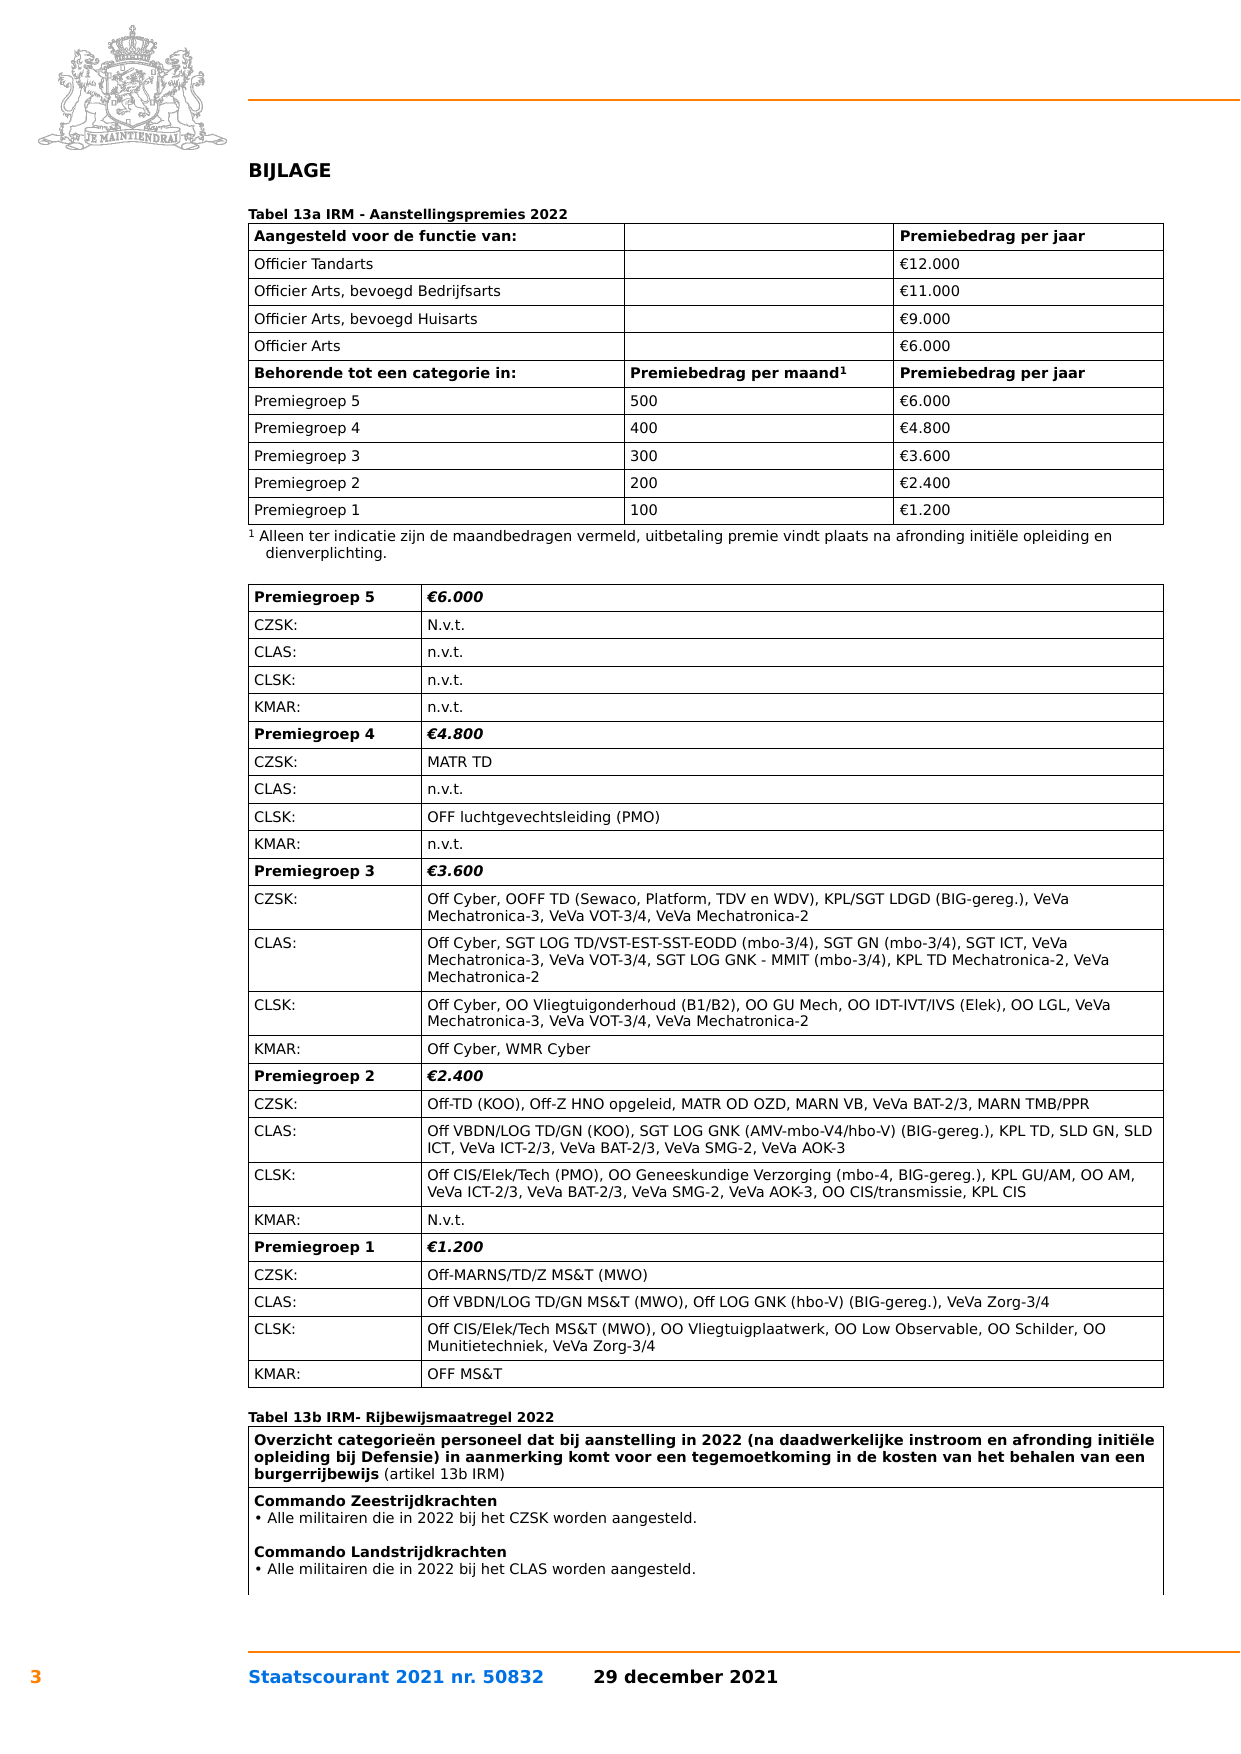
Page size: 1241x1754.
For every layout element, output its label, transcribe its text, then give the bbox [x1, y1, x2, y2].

table_cell Off Cyber, SGT LOG TD/VST-EST-SST-EODD (mbo-3/4), SGT GN (mbo-3/4), SGT ICT, VeVa Mechatronica-3, VeVa VOT-3/4, SGT LOG GNK - MMIT (mbo-3/4), KPL TD Mechatronica-2, VeVa Mechatronica-2 [422, 930, 1163, 991]
table_cell 500 [625, 388, 893, 414]
table_cell CLAS: [249, 776, 421, 803]
table_cell Officier Tandarts [249, 251, 624, 277]
table_cell [625, 279, 893, 305]
table_cell n.v.t. [422, 639, 1163, 666]
table_cell CLSK: [249, 1163, 421, 1206]
table_cell Off VBDN/LOG TD/GN MS&T (MWO), Off LOG GNK (hbo-V) (BIG-gereg.), VeVa Zorg-3/4 [422, 1289, 1163, 1316]
table_cell CLSK: [249, 1317, 421, 1360]
subtitle BIJLAGE [248, 160, 1163, 182]
table_cell Premiegroep 2 [249, 470, 624, 497]
table_cell OFF MS&T [422, 1361, 1163, 1387]
table_cell Premiegroep 1 [249, 1234, 421, 1261]
table_cell CZSK: [249, 1091, 421, 1117]
table_cell Commando Zeestrijdkrachten • Alle militairen die in 2022 bij het CZSK worden aangesteld. [249, 1488, 1163, 1527]
table_cell Premiegroep 1 [249, 498, 624, 524]
table_cell Off CIS/Elek/Tech MS&T (MWO), OO Vliegtuigplaatwerk, OO Low Observable, OO Schilder, OO Munitietechniek, VeVa Zorg-3/4 [422, 1317, 1163, 1360]
table_cell n.v.t. [422, 667, 1163, 693]
table_cell €4.800 [894, 415, 1163, 442]
table_cell Premiegroep 5 [249, 388, 624, 414]
table_cell Premiebedrag per jaar [894, 361, 1163, 387]
table_cell Premiegroep 2 [249, 1064, 421, 1090]
table_cell Behorende tot een categorie in: [249, 361, 624, 387]
table_cell [625, 224, 893, 250]
table_header €6.000 [422, 585, 1163, 611]
table_cell CLAS: [249, 930, 421, 991]
table_cell Off-MARNS/TD/Z MS&T (MWO) [422, 1262, 1163, 1288]
table_cell OFF luchtgevechtsleiding (PMO) [422, 804, 1163, 830]
table_cell Commando Landstrijdkrachten • Alle militairen die in 2022 bij het CLAS worden aangesteld. [249, 1544, 1163, 1578]
table_cell n.v.t. [422, 776, 1163, 803]
table_cell n.v.t. [422, 694, 1163, 721]
table_cell €3.600 [894, 443, 1163, 469]
table_cell [625, 333, 893, 359]
table_cell KMAR: [249, 831, 421, 857]
table_cell €3.600 [422, 859, 1163, 885]
table_cell CZSK: [249, 612, 421, 638]
table_cell Premiegroep 4 [249, 415, 624, 442]
table_cell Off Cyber, WMR Cyber [422, 1036, 1163, 1062]
table_cell 400 [625, 415, 893, 442]
table_cell CLAS: [249, 1118, 421, 1162]
table_cell Aangesteld voor de functie van: [249, 224, 624, 250]
table_cell KMAR: [249, 1361, 421, 1387]
picture [38, 25, 227, 150]
table_cell 200 [625, 470, 893, 497]
table_cell Off VBDN/LOG TD/GN (KOO), SGT LOG GNK (AMV-mbo-V4/hbo-V) (BIG-gereg.), KPL TD, SLD GN, SLD ICT, VeVa ICT-2/3, VeVa BAT-2/3, VeVa SMG-2, VeVa AOK-3 [422, 1118, 1163, 1162]
table_cell KMAR: [249, 1207, 421, 1233]
table_cell Off Cyber, OOFF TD (Sewaco, Platform, TDV en WDV), KPL/SGT LDGD (BIG-gereg.), VeVa Mechatronica-3, VeVa VOT-3/4, VeVa Mechatronica-2 [422, 886, 1163, 929]
table_cell Officier Arts, bevoegd Huisarts [249, 306, 624, 332]
table_cell KMAR: [249, 694, 421, 721]
table_cell CLAS: [249, 639, 421, 666]
table_cell Premiegroep 4 [249, 722, 421, 748]
table_header Tabel 13a IRM - Aanstellingspremies 2022 [248, 207, 1163, 223]
table_cell €4.800 [422, 722, 1163, 748]
table_cell N.v.t. [422, 1207, 1163, 1233]
table_cell KMAR: [249, 1036, 421, 1062]
table_cell €6.000 [894, 333, 1163, 359]
table_cell €2.400 [422, 1064, 1163, 1090]
table_cell Overzicht categorieën personeel dat bij aanstelling in 2022 (na daadwerkelijke instroom en afronding initiële opleiding bij Defensie) in aanmerking komt voor een tegemoetkoming in de kosten van het behalen van een burgerrijbewijs (artikel 13b IRM) [249, 1427, 1163, 1487]
table_cell Premiebedrag per jaar [894, 224, 1163, 250]
table_cell Officier Arts [249, 333, 624, 359]
table_cell CZSK: [249, 886, 421, 929]
table_cell Premiebedrag per maand1 [625, 361, 893, 387]
table_cell €2.400 [894, 470, 1163, 497]
table_cell CLSK: [249, 992, 421, 1035]
table_cell n.v.t. [422, 831, 1163, 857]
table_cell CLAS: [249, 1289, 421, 1316]
table_cell €1.200 [422, 1234, 1163, 1261]
table_header Premiegroep 5 [249, 585, 421, 611]
table_cell CLSK: [249, 804, 421, 830]
table_cell N.v.t. [422, 612, 1163, 638]
table_cell CZSK: [249, 1262, 421, 1288]
table_cell [249, 1578, 1163, 1595]
table_cell €12.000 [894, 251, 1163, 277]
table_cell Premiegroep 3 [249, 859, 421, 885]
table_cell Premiegroep 3 [249, 443, 624, 469]
table_cell CZSK: [249, 749, 421, 775]
table_cell [249, 1527, 1163, 1544]
table_cell Off-TD (KOO), Off-Z HNO opgeleid, MATR OD OZD, MARN VB, VeVa BAT-2/3, MARN TMB/PPR [422, 1091, 1163, 1117]
table_cell 300 [625, 443, 893, 469]
table_cell 100 [625, 498, 893, 524]
table_cell Off CIS/Elek/Tech (PMO), OO Geneeskundige Verzorging (mbo-4, BIG-gereg.), KPL GU/AM, OO AM, VeVa ICT-2/3, VeVa BAT-2/3, VeVa SMG-2, VeVa AOK-3, OO CIS/transmissie, KPL CIS [422, 1163, 1163, 1206]
table_cell €9.000 [894, 306, 1163, 332]
table_header Tabel 13b IRM- Rijbewijsmaatregel 2022 [248, 1410, 1163, 1426]
table_cell [625, 251, 893, 277]
table_cell Officier Arts, bevoegd Bedrijfsarts [249, 279, 624, 305]
table_cell [625, 306, 893, 332]
table_cell CLSK: [249, 667, 421, 693]
table_cell €11.000 [894, 279, 1163, 305]
table_cell 1 Alleen ter indicatie zijn de maandbedragen vermeld, uitbetaling premie vindt plaats na afronding initiële opleiding en dienverplichting. [248, 525, 1163, 562]
table_cell €6.000 [894, 388, 1163, 414]
table_cell MATR TD [422, 749, 1163, 775]
table_cell €1.200 [894, 498, 1163, 524]
table_cell Off Cyber, OO Vliegtuigonderhoud (B1/B2), OO GU Mech, OO IDT-IVT/IVS (Elek), OO LGL, VeVa Mechatronica-3, VeVa VOT-3/4, VeVa Mechatronica-2 [422, 992, 1163, 1035]
